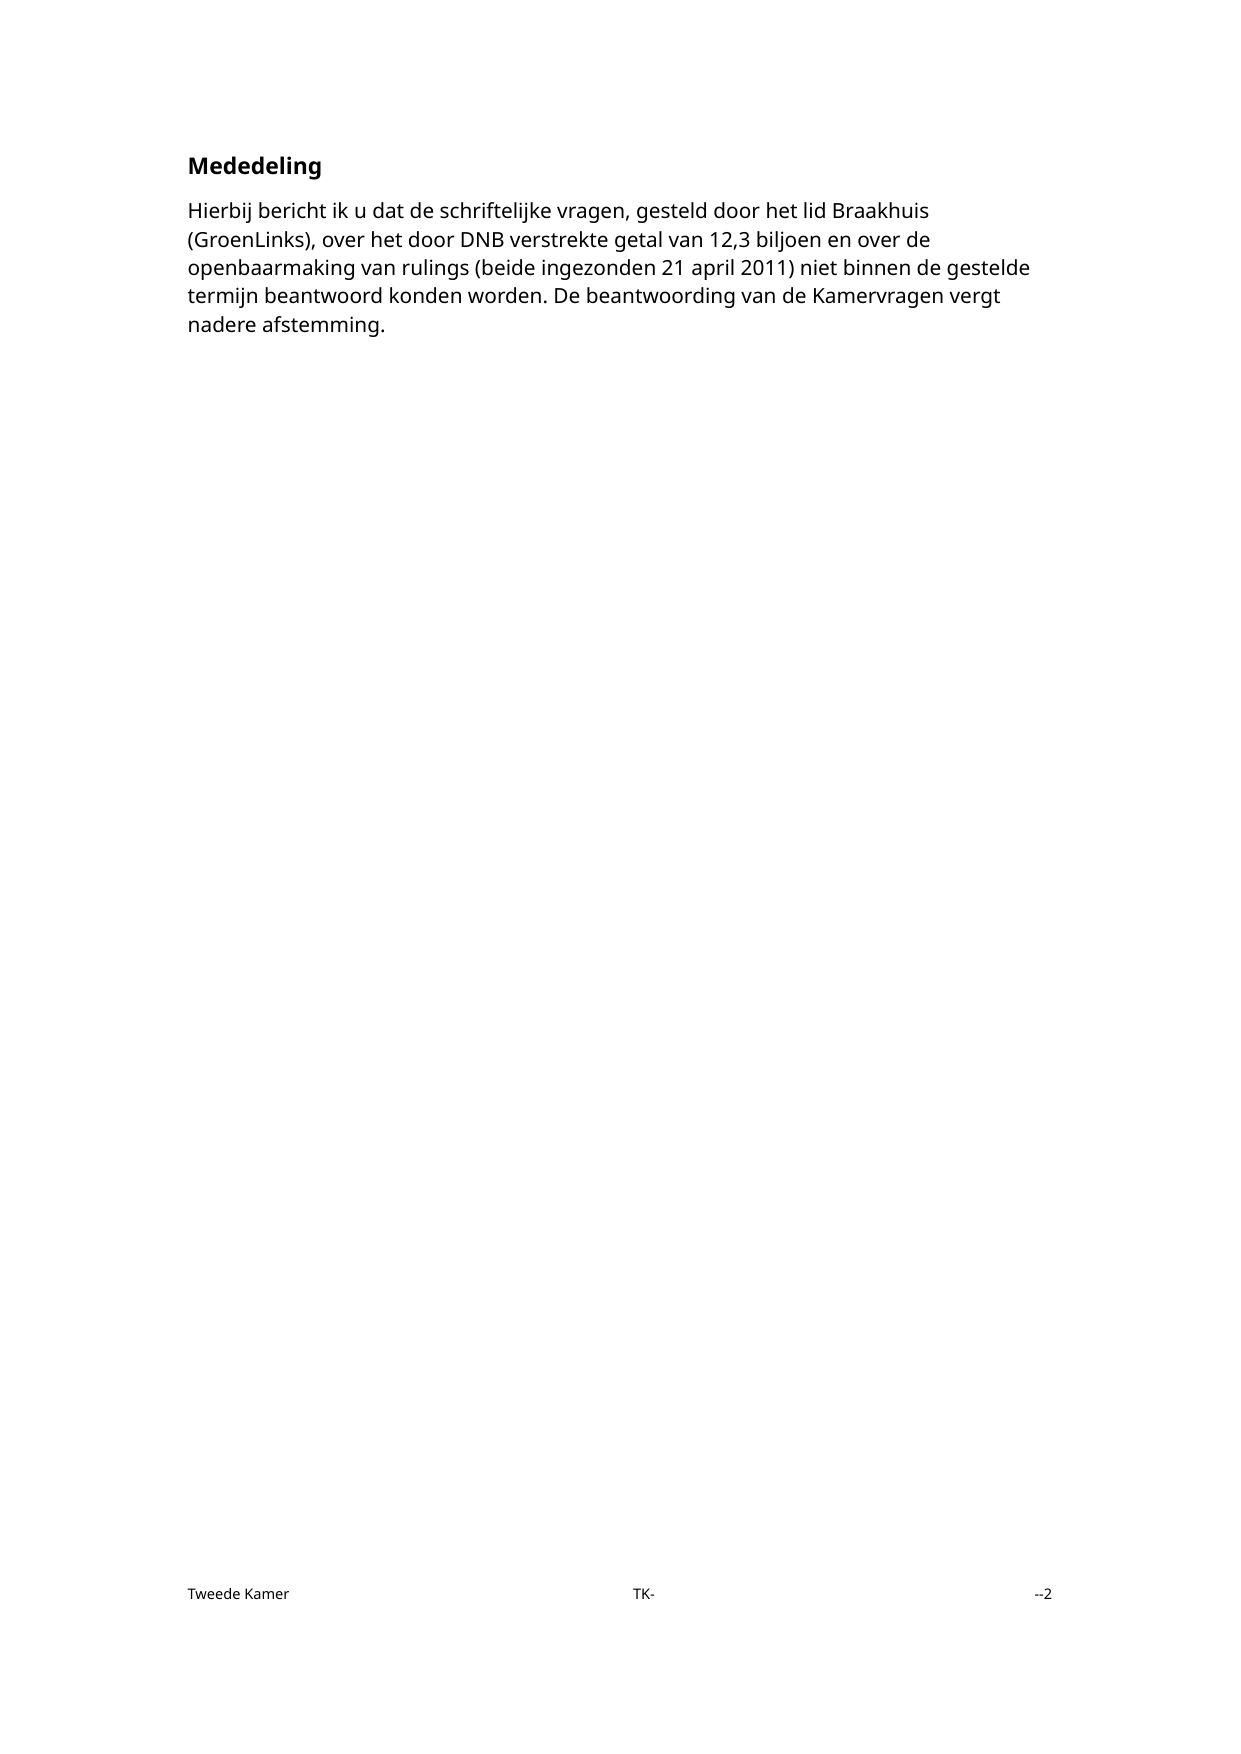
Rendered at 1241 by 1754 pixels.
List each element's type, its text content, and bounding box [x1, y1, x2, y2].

text Hierbij bericht ik u dat de schriftelijke vragen, gesteld door het lid Braakhuis (GroenLinks), over het door DNB verstrekte getal van 12,3 biljoen en over de openbaarmaking van rulings (beide ingezonden 21 april 2011) niet binnen de gestelde termijn beantwoord konden worden. De beantwoording van de Kamervragen vergt nadere afstemming. [187, 196, 1053, 338]
subtitle Mededeling [187, 150, 1053, 181]
